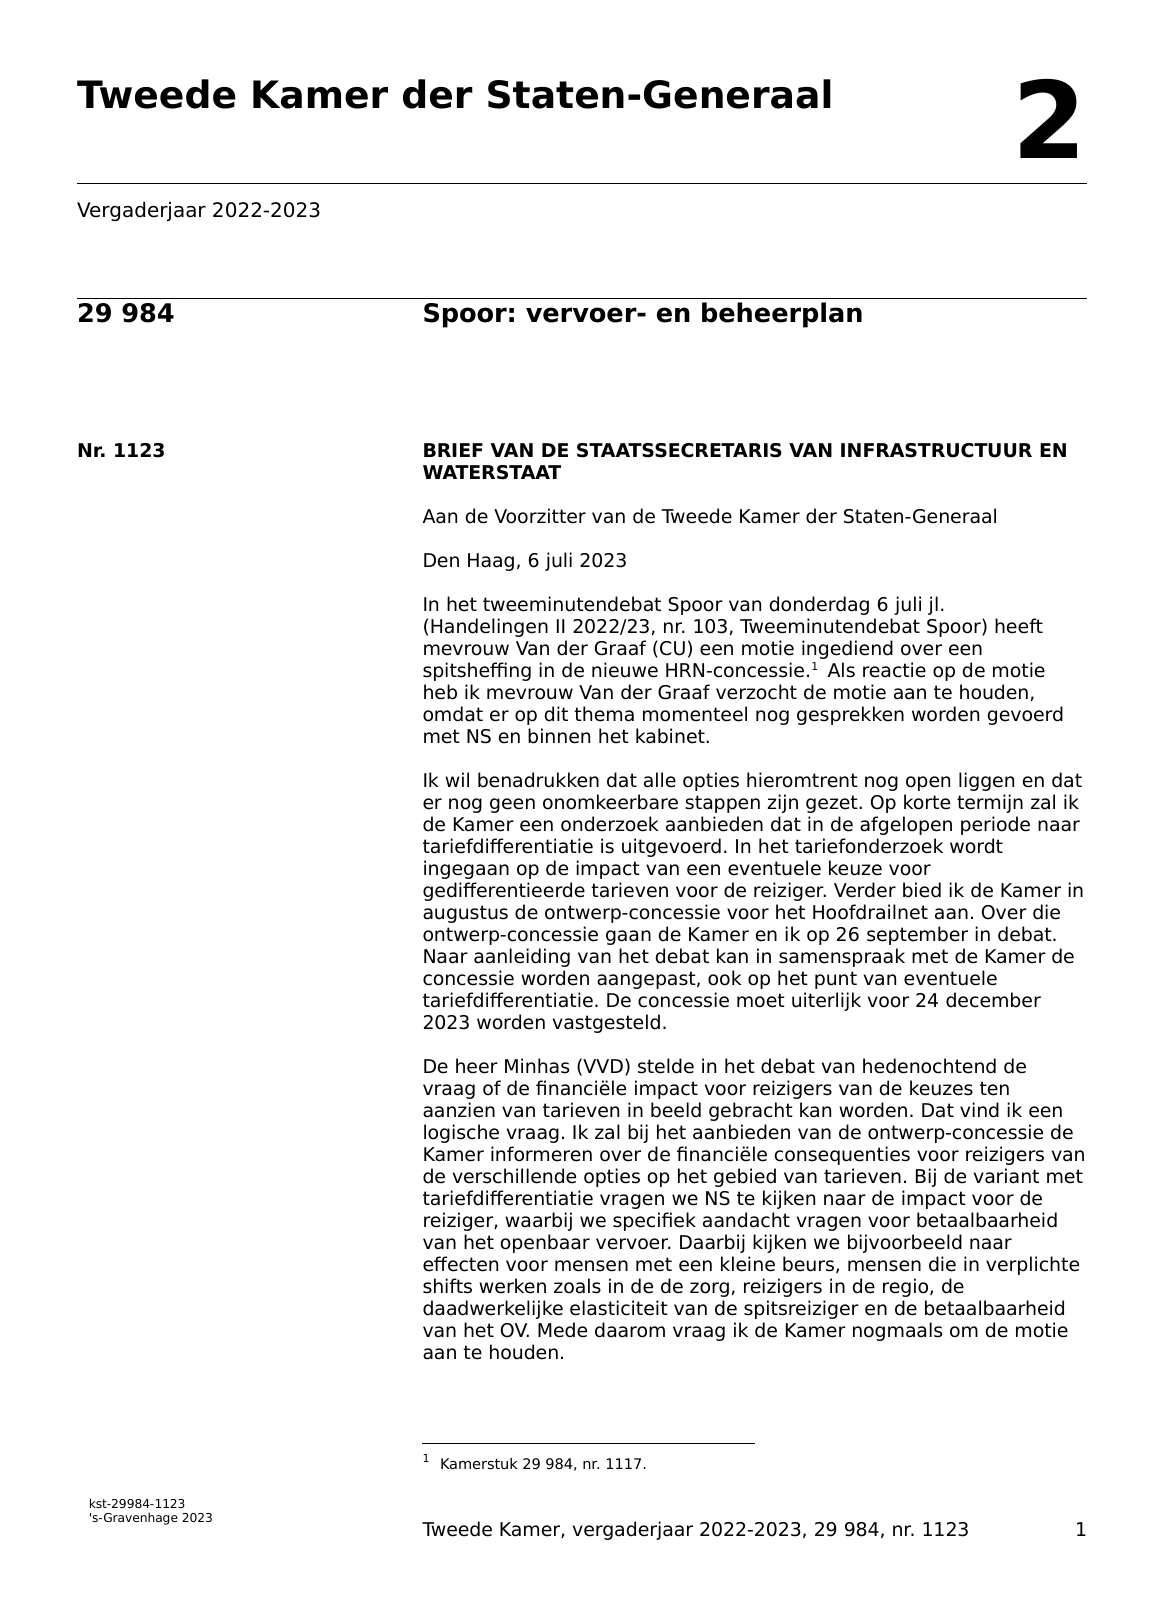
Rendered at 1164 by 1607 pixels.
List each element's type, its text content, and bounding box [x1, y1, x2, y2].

text kst-29984-1123 [88, 1497, 323, 1511]
text Kamerstuk 29 984, nr. 1117. [422, 1452, 1087, 1474]
text Aan de Voorzitter van de Tweede Kamer der Staten-Generaal [422, 506, 1087, 528]
subtitle 29 984 Spoor: vervoer- en beheerplan [77, 299, 1087, 329]
text 's-Gravenhage 2023 [88, 1511, 323, 1525]
text Ik wil benadrukken dat alle opties hieromtrent nog open liggen en dat er nog geen onomkeerbare stappen zijn gezet. Op korte termijn zal ik de Kamer een onderzoek aanbieden dat in de afgelopen periode naar tariefdifferentiatie is uitgevoerd. In het tariefonderzoek wordt ingegaan op de impact van een eventuele keuze voor gedifferentieerde tarieven voor de reiziger. Verder bied ik de Kamer in augustus de ontwerp-concessie voor het Hoofdrailnet aan. Over die ontwerp-concessie gaan de Kamer en ik op 26 september in debat. Naar aanleiding van het debat kan in samenspraak met de Kamer de concessie worden aangepast, ook op het punt van eventuele tariefdifferentiatie. De concessie moet uiterlijk voor 24 december 2023 worden vastgesteld. [422, 770, 1087, 1034]
text In het tweeminutendebat Spoor van donderdag 6 juli jl. (Handelingen II 2022/23, nr. 103, Tweeminutendebat Spoor) heeft mevrouw Van der Graaf (CU) een motie ingediend over een spitsheffing in de nieuwe HRN-concessie. Als reactie op de motie heb ik mevrouw Van der Graaf verzocht de motie aan te houden, omdat er op dit thema momenteel nog gesprekken worden gevoerd met NS en binnen het kabinet. [422, 594, 1087, 748]
table_cell Vergaderjaar 2022-2023 [77, 184, 1087, 298]
text De heer Minhas (VVD) stelde in het debat van hedenochtend de vraag of de financiële impact voor reizigers van de keuzes ten aanzien van tarieven in beeld gebracht kan worden. Dat vind ik een logische vraag. Ik zal bij het aanbieden van de ontwerp-concessie de Kamer informeren over de financiële consequenties voor reizigers van de verschillende opties op het gebied van tarieven. Bij de variant met tariefdifferentiatie vragen we NS te kijken naar de impact voor de reiziger, waarbij we specifiek aandacht vragen voor betaalbaarheid van het openbaar vervoer. Daarbij kijken we bijvoorbeeld naar effecten voor mensen met een kleine beurs, mensen die in verplichte shifts werken zoals in de de zorg, reizigers in de regio, de daadwerkelijke elasticiteit van de spitsreiziger en de betaalbaarheid van het OV. Mede daarom vraag ik de Kamer nogmaals om de motie aan te houden. [422, 1056, 1087, 1364]
subtitle Nr. 1123 BRIEF VAN DE STAATSSECRETARIS VAN INFRASTRUCTUUR EN WATERSTAAT [77, 440, 1087, 484]
text Den Haag, 6 juli 2023 [422, 550, 1087, 572]
table_header Tweede Kamer der Staten-Generaal [77, 59, 886, 183]
table_header 2 [886, 59, 1087, 183]
